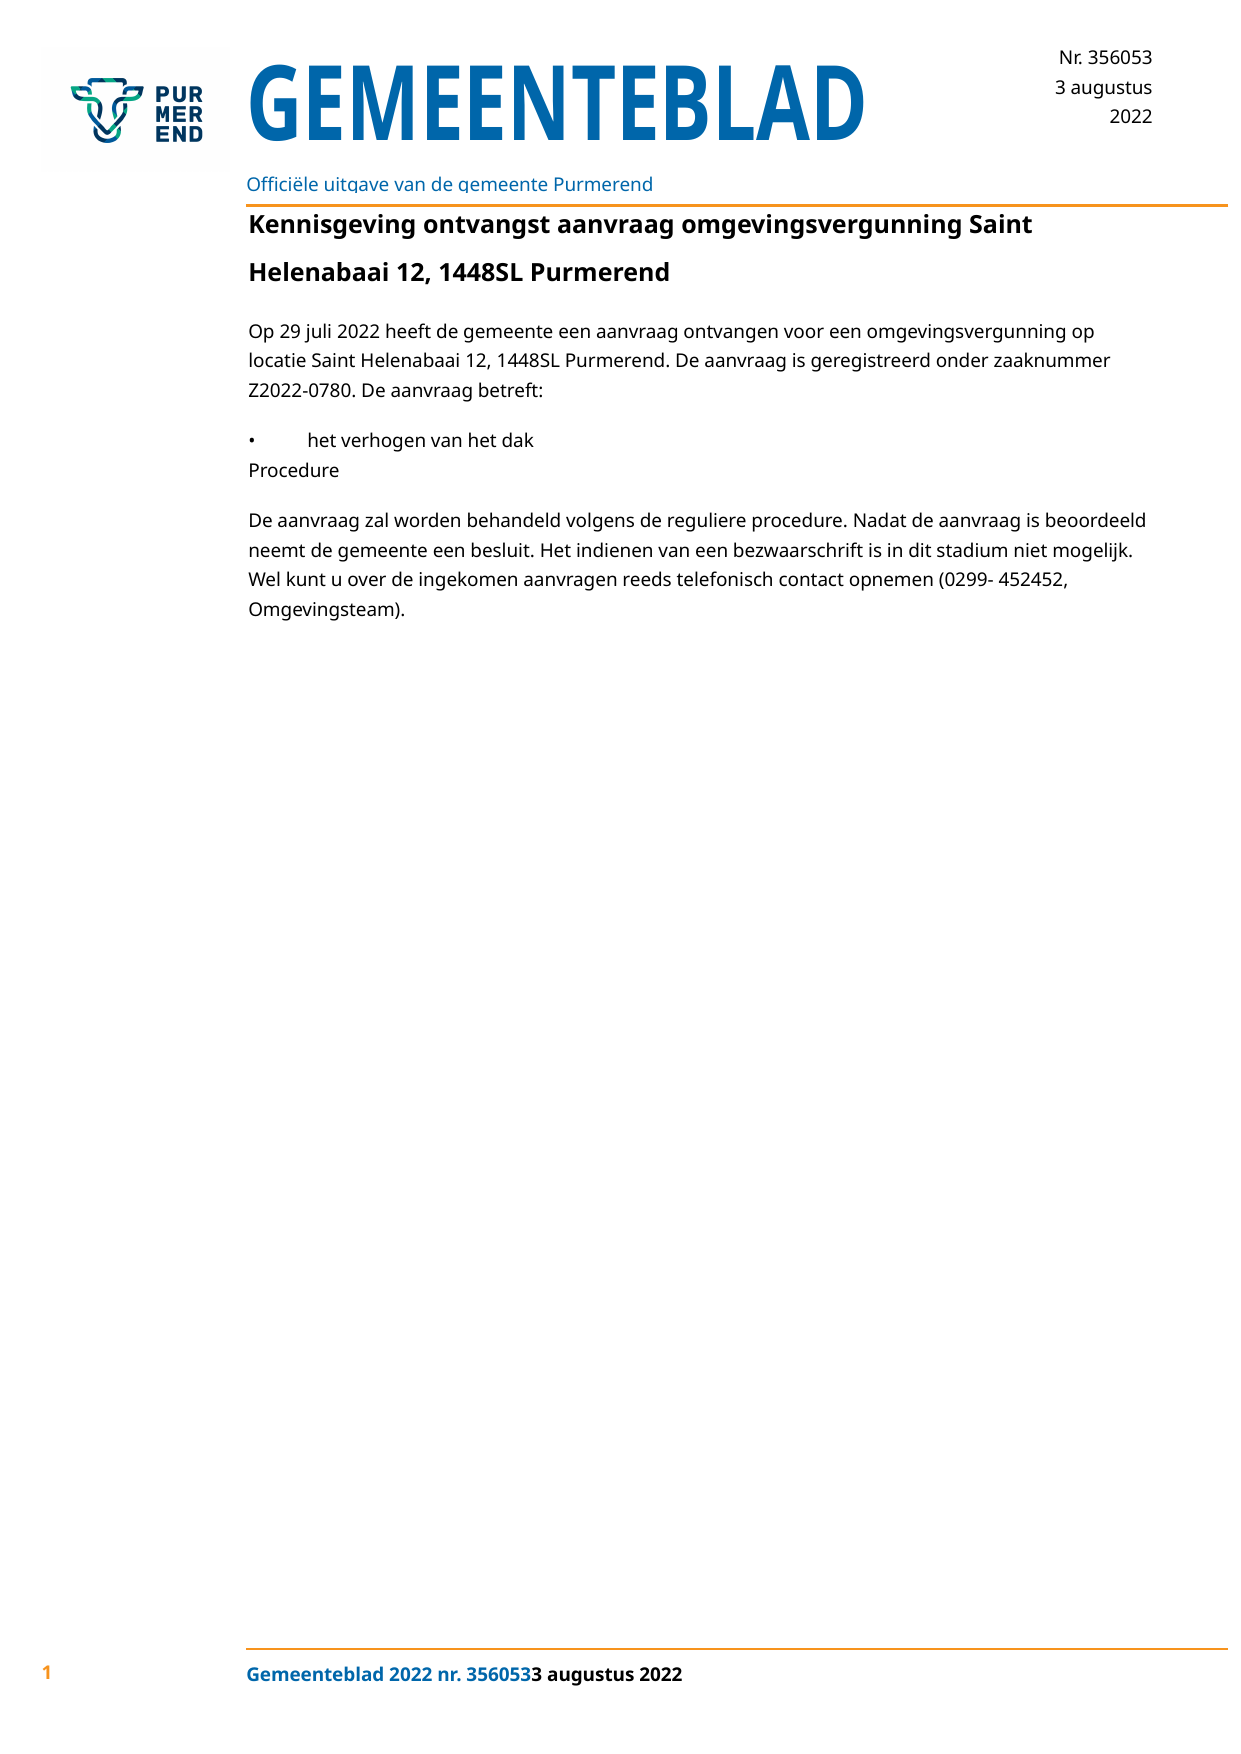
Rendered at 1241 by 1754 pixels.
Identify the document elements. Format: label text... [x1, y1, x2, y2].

picture [41, 47, 231, 172]
text De aanvraag zal worden behandeld volgens de reguliere procedure. Nadat de aanvraag is beoordeeld neemt de gemeente een besluit. Het indienen van een bezwaarschrift is in dit stadium niet mogelijk. Wel kunt u over de ingekomen aanvragen reeds telefonisch contact opnemen (0299- 452452, Omgevingsteam). [248, 507, 1152, 622]
text Op 29 juli 2022 heeft de gemeente een aanvraag ontvangen voor een omgevingsvergunning op locatie Saint Helenabaai 12, 1448SL Purmerend. De aanvraag is geregistreerd onder zaaknummer Z2022-0780. De aanvraag betreft: [248, 318, 1152, 403]
text Procedure [248, 457, 1152, 483]
text Kennisgeving ontvangst aanvraag omgevingsvergunning Saint Helenabaai 12, 1448SL Purmerend [248, 207, 1152, 288]
list het verhogen van het dak [248, 427, 1152, 453]
